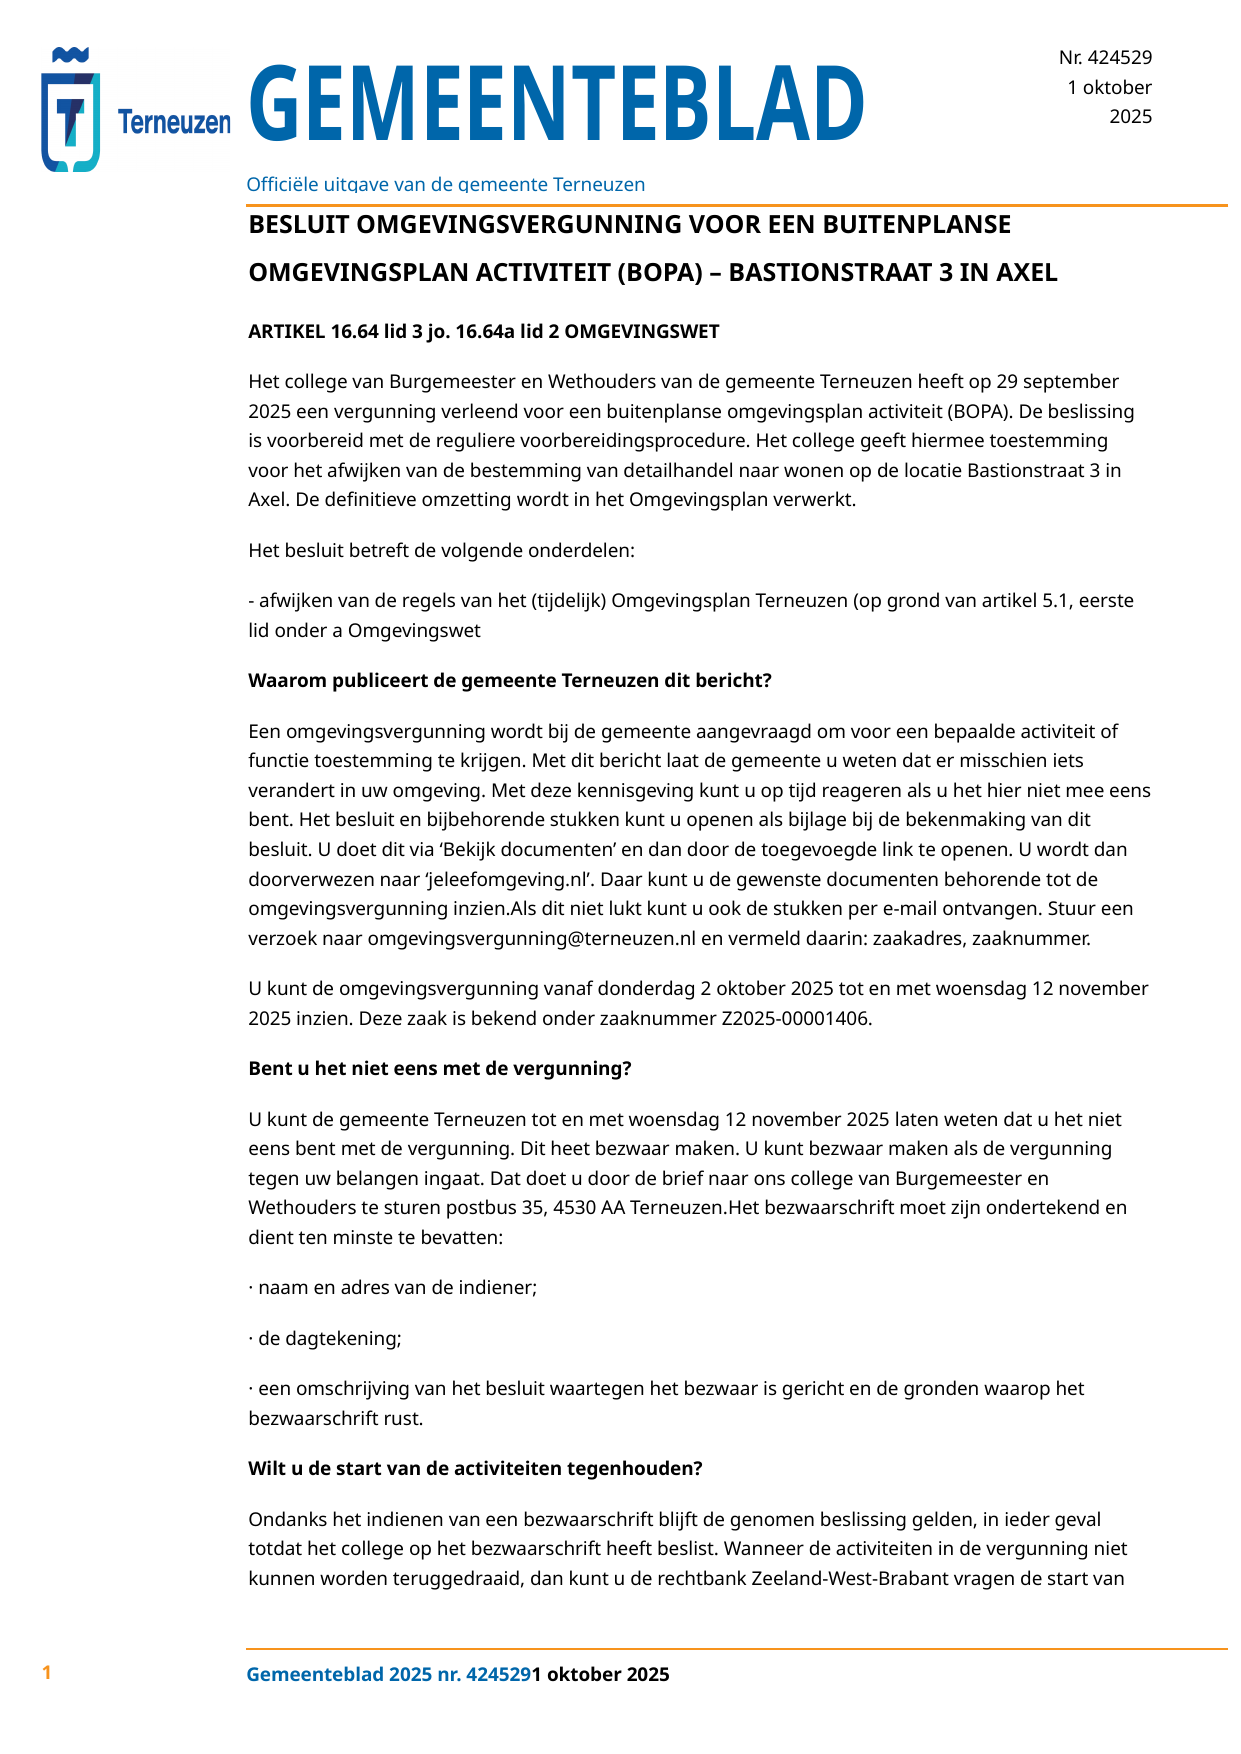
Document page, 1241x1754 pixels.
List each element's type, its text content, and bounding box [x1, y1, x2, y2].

text · een omschrijving van het besluit waartegen het bezwaar is gericht en de gronden waarop het bezwaarschrift rust. [248, 1375, 1152, 1431]
text Het college van Burgemeester en Wethouders van de gemeente Terneuzen heeft op 29 september 2025 een vergunning verleend voor een buitenplanse omgevingsplan activiteit (BOPA). De beslissing is voorbereid met de reguliere voorbereidingsprocedure. Het college geeft hiermee toestemming voor het afwijken van de bestemming van detailhandel naar wonen op de locatie Bastionstraat 3 in Axel. De definitieve omzetting wordt in het Omgevingsplan verwerkt. [248, 368, 1152, 512]
text - afwijken van de regels van het (tijdelijk) Omgevingsplan Terneuzen (op grond van artikel 5.1, eerste lid onder a Omgevingswet [248, 587, 1152, 643]
text U kunt de gemeente Terneuzen tot en met woensdag 12 november 2025 laten weten dat u het niet eens bent met de vergunning. Dit heet bezwaar maken. U kunt bezwaar maken als de vergunning tegen uw belangen ingaat. Dat doet u door de brief naar ons college van Burgemeester en Wethouders te sturen postbus 35, 4530 AA Terneuzen.Het bezwaarschrift moet zijn ondertekend en dient ten minste te bevatten: [248, 1106, 1152, 1250]
picture [41, 47, 231, 172]
text ARTIKEL 16.64 lid 3 jo. 16.64a lid 2 OMGEVINGSWET [248, 318, 1152, 344]
text Wilt u de start van de activiteiten tegenhouden? [248, 1455, 1152, 1481]
text · de dagtekening; [248, 1325, 1152, 1351]
text Waarom publiceert de gemeente Terneuzen dit bericht? [248, 667, 1152, 693]
text Een omgevingsvergunning wordt bij de gemeente aangevraagd om voor een bepaalde activiteit of functie toestemming te krijgen. Met dit bericht laat de gemeente u weten dat er misschien iets verandert in uw omgeving. Met deze kennisgeving kunt u op tijd reageren als u het hier niet mee eens bent. Het besluit en bijbehorende stukken kunt u openen als bijlage bij de bekenmaking van dit besluit. U doet dit via ‘Bekijk documenten’ en dan door de toegevoegde link te openen. U wordt dan doorverwezen naar ‘jeleefomgeving.nl’. Daar kunt u de gewenste documenten behorende tot de omgevingsvergunning inzien.Als dit niet lukt kunt u ook de stukken per e-mail ontvangen. Stuur een verzoek naar omgevingsvergunning@terneuzen.nl en vermeld daarin: zaakadres, zaaknummer. [248, 718, 1152, 951]
text Ondanks het indienen van een bezwaarschrift blijft de genomen beslissing gelden, in ieder geval totdat het college op het bezwaarschrift heeft beslist. Wanneer de activiteiten in de vergunning niet kunnen worden teruggedraaid, dan kunt u de rechtbank Zeeland-West-Brabant vragen de start van [248, 1506, 1152, 1591]
text U kunt de omgevingsvergunning vanaf donderdag 2 oktober 2025 tot en met woensdag 12 november 2025 inzien. Deze zaak is bekend onder zaaknummer Z2025-00001406. [248, 975, 1152, 1031]
text · naam en adres van de indiener; [248, 1274, 1152, 1300]
text Bent u het niet eens met de vergunning? [248, 1055, 1152, 1081]
text BESLUIT OMGEVINGSVERGUNNING VOOR EEN BUITENPLANSE OMGEVINGSPLAN ACTIVITEIT (BOPA) – BASTIONSTRAAT 3 IN AXEL [248, 207, 1152, 288]
text Het besluit betreft de volgende onderdelen: [248, 537, 1152, 563]
